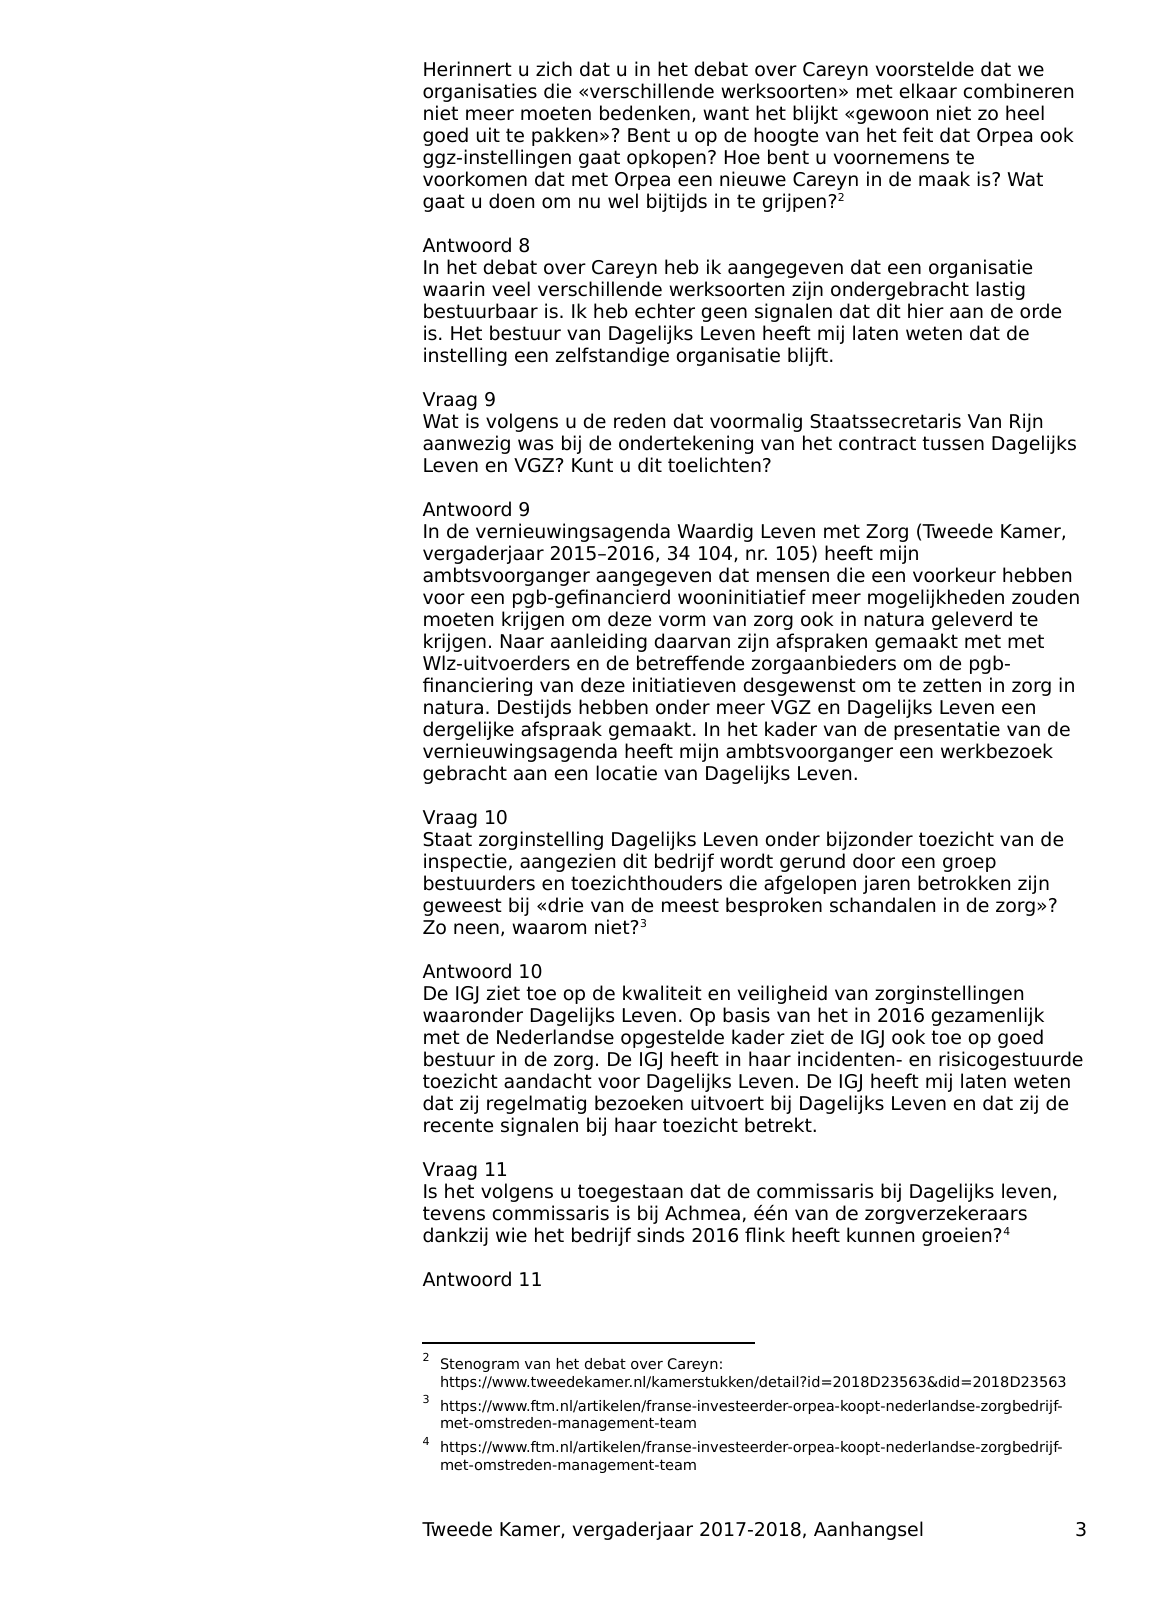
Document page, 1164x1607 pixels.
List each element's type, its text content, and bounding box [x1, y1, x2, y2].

text In de vernieuwingsagenda Waardig Leven met Zorg (Tweede Kamer, vergaderjaar 2015–2016, 34 104, nr. 105) heeft mijn ambtsvoorganger aangegeven dat mensen die een voorkeur hebben voor een pgb-gefinancierd wooninitiatief meer mogelijkheden zouden moeten krijgen om deze vorm van zorg ook in natura geleverd te krijgen. Naar aanleiding daarvan zijn afspraken gemaakt met met Wlz-uitvoerders en de betreffende zorgaanbieders om de pgb-financiering van deze initiatieven desgewenst om te zetten in zorg in natura. Destijds hebben onder meer VGZ en Dagelijks Leven een dergelijke afspraak gemaakt. In het kader van de presentatie van de vernieuwingsagenda heeft mijn ambtsvoorganger een werkbezoek gebracht aan een locatie van Dagelijks Leven. [422, 521, 1087, 785]
text Is het volgens u toegestaan dat de commissaris bij Dagelijks leven, tevens commissaris is bij Achmea, één van de zorgverzekeraars dankzij wie het bedrijf sinds 2016 flink heeft kunnen groeien? [422, 1181, 1087, 1247]
text Antwoord 10 [422, 961, 1087, 983]
text Antwoord 11 [422, 1269, 1087, 1291]
text Staat zorginstelling Dagelijks Leven onder bijzonder toezicht van de inspectie, aangezien dit bedrijf wordt gerund door een groep bestuurders en toezichthouders die afgelopen jaren betrokken zijn geweest bij «drie van de meest besproken schandalen in de zorg»? Zo neen, waarom niet? [422, 829, 1087, 939]
text https://www.ftm.nl/artikelen/franse-investeerder-orpea-koopt-nederlandse-zorgbedrijf-met-omstreden-management-team [422, 1435, 1087, 1474]
text https://www.ftm.nl/artikelen/franse-investeerder-orpea-koopt-nederlandse-zorgbedrijf-met-omstreden-management-team [422, 1393, 1087, 1432]
text De IGJ ziet toe op de kwaliteit en veiligheid van zorginstellingen waaronder Dagelijks Leven. Op basis van het in 2016 gezamenlijk met de Nederlandse opgestelde kader ziet de IGJ ook toe op goed bestuur in de zorg. De IGJ heeft in haar incidenten- en risicogestuurde toezicht aandacht voor Dagelijks Leven. De IGJ heeft mij laten weten dat zij regelmatig bezoeken uitvoert bij Dagelijks Leven en dat zij de recente signalen bij haar toezicht betrekt. [422, 983, 1087, 1137]
text Stenogram van het debat over Careyn: https://www.tweedekamer.nl/kamerstukken/detail?id=2018D23563&did=2018D23563 [422, 1352, 1087, 1391]
text Vraag 11 [422, 1159, 1087, 1181]
text Wat is volgens u de reden dat voormalig Staatssecretaris Van Rijn aanwezig was bij de ondertekening van het contract tussen Dagelijks Leven en VGZ? Kunt u dit toelichten? [422, 411, 1087, 477]
text Vraag 9 [422, 389, 1087, 411]
text Herinnert u zich dat u in het debat over Careyn voorstelde dat we organisaties die «verschillende werksoorten» met elkaar combineren niet meer moeten bedenken, want het blijkt «gewoon niet zo heel goed uit te pakken»? Bent u op de hoogte van het feit dat Orpea ook ggz-instellingen gaat opkopen? Hoe bent u voornemens te voorkomen dat met Orpea een nieuwe Careyn in de maak is? Wat gaat u doen om nu wel bijtijds in te grijpen? [422, 59, 1087, 213]
text In het debat over Careyn heb ik aangegeven dat een organisatie waarin veel verschillende werksoorten zijn ondergebracht lastig bestuurbaar is. Ik heb echter geen signalen dat dit hier aan de orde is. Het bestuur van Dagelijks Leven heeft mij laten weten dat de instelling een zelfstandige organisatie blijft. [422, 257, 1087, 367]
text Antwoord 8 [422, 235, 1087, 257]
text Antwoord 9 [422, 499, 1087, 521]
text Vraag 10 [422, 807, 1087, 829]
